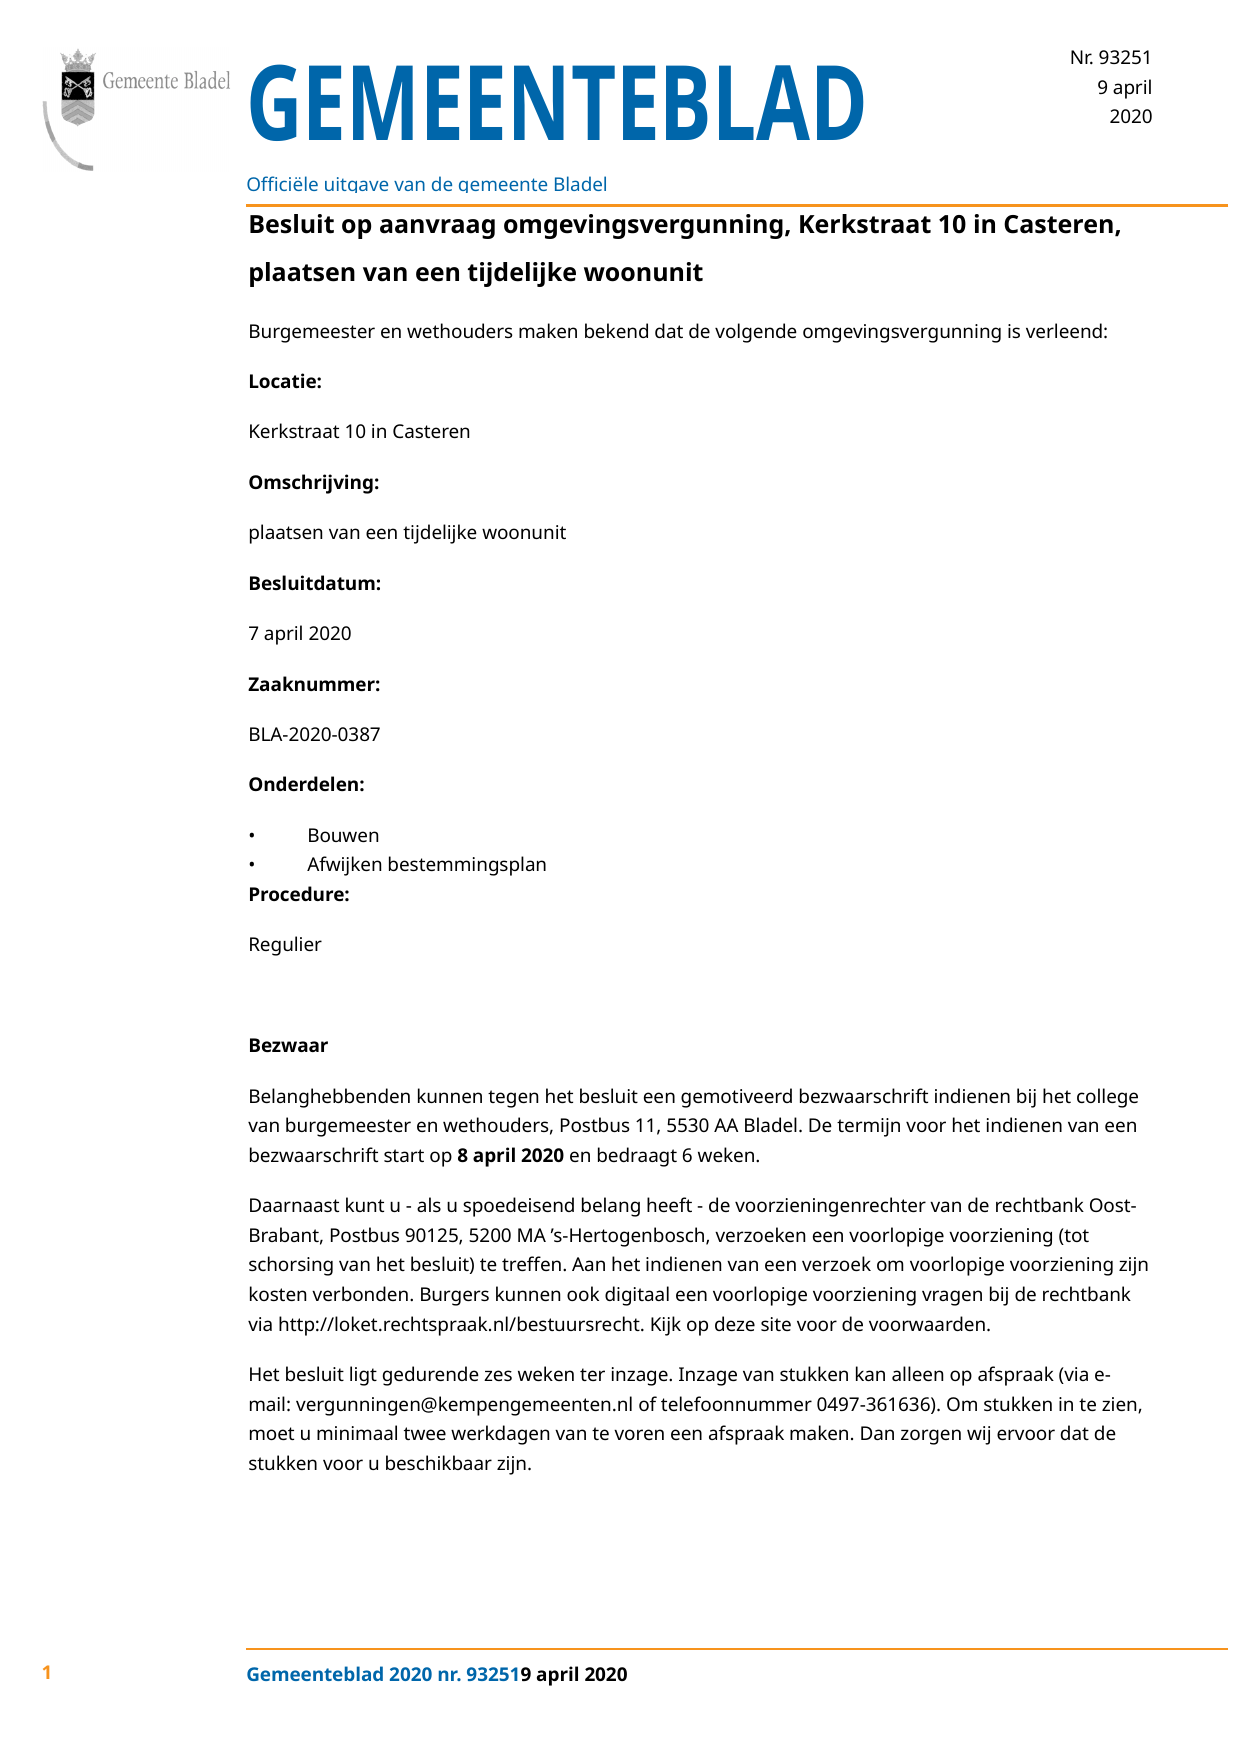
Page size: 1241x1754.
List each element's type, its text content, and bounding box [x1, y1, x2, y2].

text Zaaknummer: [248, 671, 1152, 697]
text Onderdelen: [248, 772, 1152, 797]
text Procedure: [248, 881, 1152, 907]
text Kerkstraat 10 in Casteren [248, 419, 1152, 444]
text Besluit op aanvraag omgevingsvergunning, Kerkstraat 10 in Casteren, plaatsen van een tijdelijke woonunit [248, 207, 1152, 288]
text Omschrijving: [248, 469, 1152, 495]
text plaatsen van een tijdelijke woonunit [248, 519, 1152, 545]
text Bezwaar [248, 1032, 1152, 1058]
text Burgemeester en wethouders maken bekend dat de volgende omgevingsvergunning is verleend: [248, 318, 1152, 344]
text 7 april 2020 [248, 620, 1152, 646]
picture [41, 47, 231, 172]
text Besluitdatum: [248, 570, 1152, 596]
list Afwijken bestemmingsplan [248, 852, 1152, 877]
text Belanghebbenden kunnen tegen het besluit een gemotiveerd bezwaarschrift indienen bij het college van burgemeester en wethouders, Postbus 11, 5530 AA Bladel. De termijn voor het indienen van een bezwaarschrift start op 8 april 2020 en bedraagt 6 weken. [248, 1083, 1152, 1168]
text Het besluit ligt gedurende zes weken ter inzage. Inzage van stukken kan alleen op afspraak (via e-mail: vergunningen@kempengemeenten.nl of telefoonnummer 0497-361636). Om stukken in te zien, moet u minimaal twee werkdagen van te voren een afspraak maken. Dan zorgen wij ervoor dat de stukken voor u beschikbaar zijn. [248, 1361, 1152, 1476]
text Regulier [248, 932, 1152, 957]
text Locatie: [248, 368, 1152, 394]
text Daarnaast kunt u - als u spoedeisend belang heeft - de voorzieningenrechter van de rechtbank Oost-Brabant, Postbus 90125, 5200 MA ’s-Hertogenbosch, verzoeken een voorlopige voorziening (tot schorsing van het besluit) te treffen. Aan het indienen van een verzoek om voorlopige voorziening zijn kosten verbonden. Burgers kunnen ook digitaal een voorlopige voorziening vragen bij de rechtbank via http://loket.rechtspraak.nl/bestuursrecht. Kijk op deze site voor de voorwaarden. [248, 1192, 1152, 1337]
text BLA-2020-0387 [248, 721, 1152, 747]
list Bouwen [248, 822, 1152, 848]
